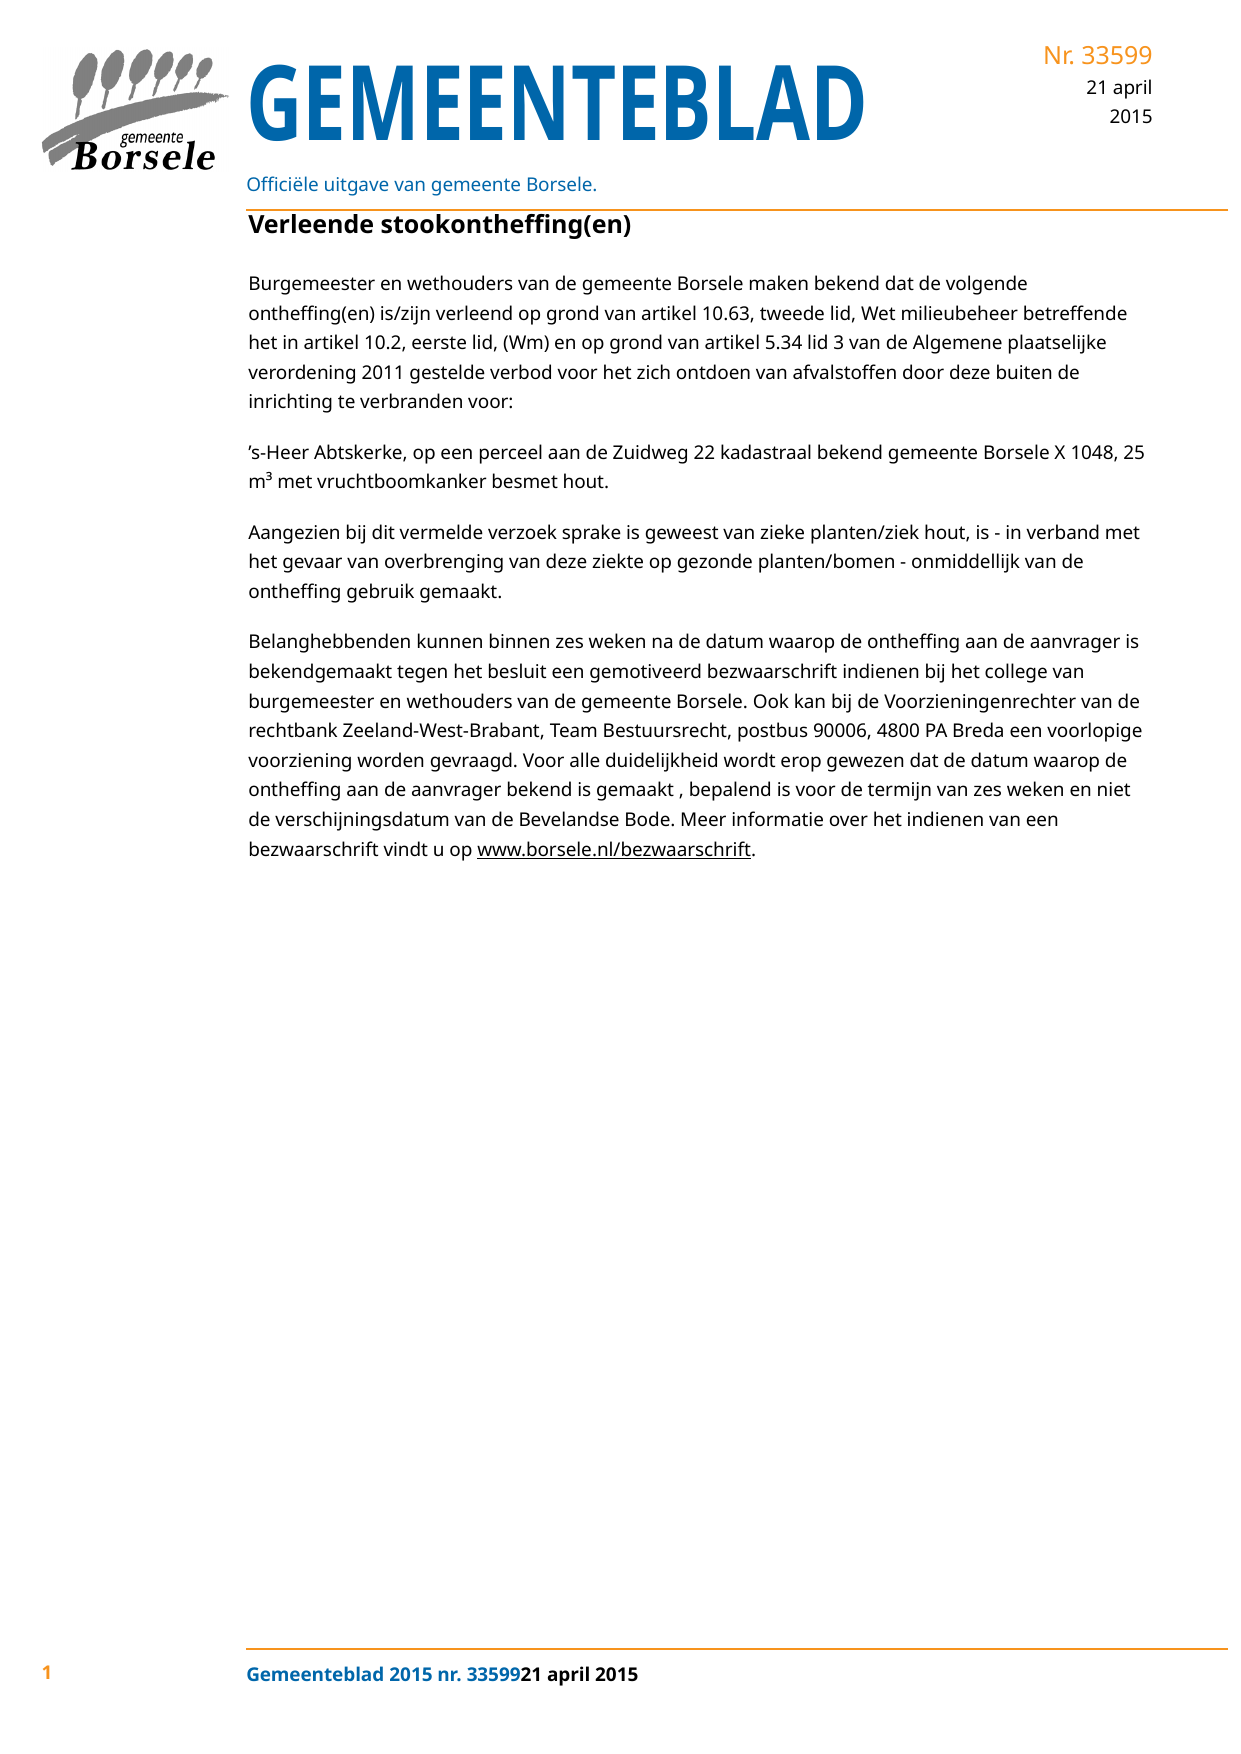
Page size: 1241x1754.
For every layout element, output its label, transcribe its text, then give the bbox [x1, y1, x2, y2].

text Burgemeester en wethouders van de gemeente Borsele maken bekend dat de volgende ontheffing(en) is/zijn verleend op grond van artikel 10.63, tweede lid, Wet milieubeheer betreffende het in artikel 10.2, eerste lid, (Wm) en op grond van artikel 5.34 lid 3 van de Algemene plaatselijke verordening 2011 gestelde verbod voor het zich ontdoen van afvalstoffen door deze buiten de inrichting te verbranden voor: [248, 270, 1152, 414]
text Verleende stookontheffing(en) [248, 211, 1152, 241]
text Aangezien bij dit vermelde verzoek sprake is geweest van zieke planten/ziek hout, is - in verband met het gevaar van overbrenging van deze ziekte op gezonde planten/bomen - onmiddellijk van de ontheffing gebruik gemaakt. [248, 519, 1152, 604]
text Belanghebbenden kunnen binnen zes weken na de datum waarop de ontheffing aan de aanvrager is bekendgemaakt tegen het besluit een gemotiveerd bezwaarschrift indienen bij het college van burgemeester en wethouders van de gemeente Borsele. Ook kan bij de Voorzieningenrechter van de rechtbank Zeeland-West-Brabant, Team Bestuursrecht, postbus 90006, 4800 PA Breda een voorlopige voorziening worden gevraagd. Voor alle duidelijkheid wordt erop gewezen dat de datum waarop de ontheffing aan de aanvrager bekend is gemaakt , bepalend is voor de termijn van zes weken en niet de verschijningsdatum van de Bevelandse Bode. Meer informatie over het indienen van een bezwaarschrift vindt u op www.borsele.nl/bezwaarschrift. [248, 629, 1152, 861]
picture [41, 47, 231, 172]
text ’s-Heer Abtskerke, op een perceel aan de Zuidweg 22 kadastraal bekend gemeente Borsele X 1048, 25 m³ met vruchtboomkanker besmet hout. [248, 439, 1152, 494]
